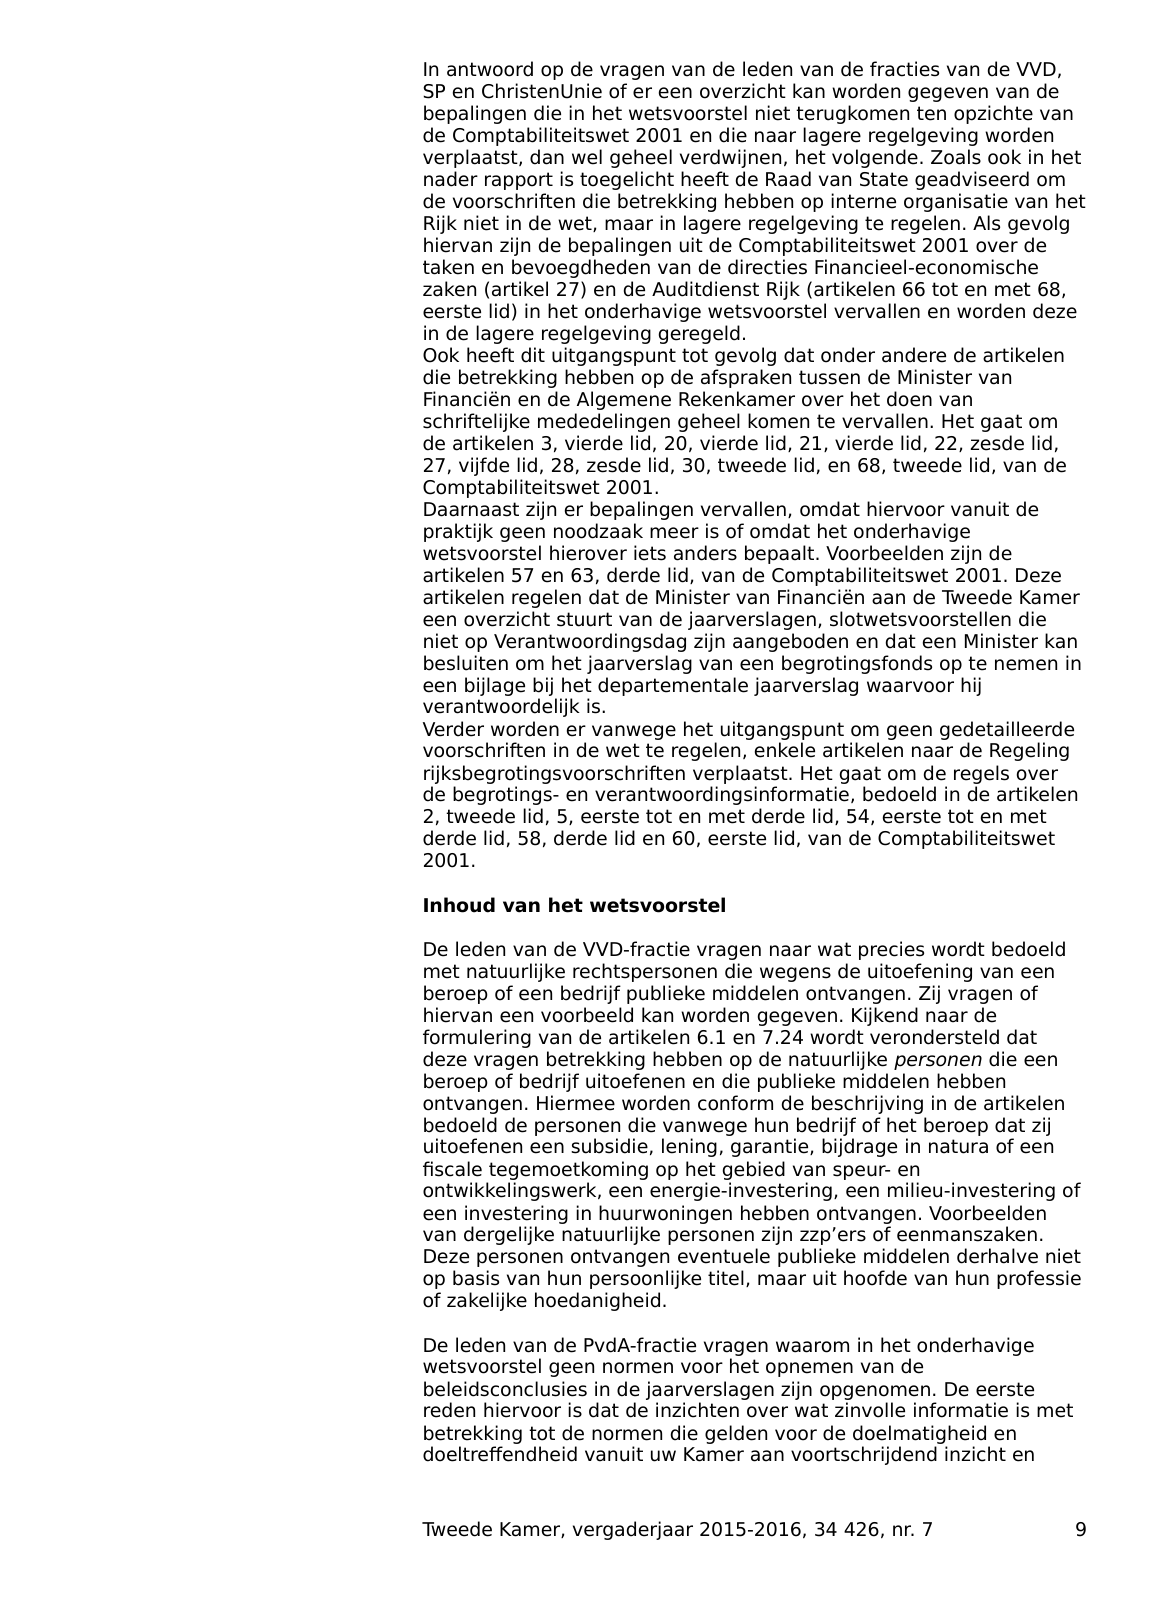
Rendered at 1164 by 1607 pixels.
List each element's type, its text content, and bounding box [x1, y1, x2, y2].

subtitle Inhoud van het wetsvoorstel [422, 894, 1087, 916]
text De leden van de PvdA-fractie vragen waarom in het onderhavige wetsvoorstel geen normen voor het opnemen van de beleidsconclusies in de jaarverslagen zijn opgenomen. De eerste reden hiervoor is dat de inzichten over wat zinvolle informatie is met betrekking tot de normen die gelden voor de doelmatigheid en doeltreffendheid vanuit uw Kamer aan voortschrijdend inzicht en [422, 1334, 1087, 1466]
text De leden van de VVD-fractie vragen naar wat precies wordt bedoeld met natuurlijke rechtspersonen die wegens de uitoefening van een beroep of een bedrijf publieke middelen ontvangen. Zij vragen of hiervan een voorbeeld kan worden gegeven. Kijkend naar de formulering van de artikelen 6.1 en 7.24 wordt verondersteld dat deze vragen betrekking hebben op de natuurlijke personen die een beroep of bedrijf uitoefenen en die publieke middelen hebben ontvangen. Hiermee worden conform de beschrijving in de artikelen bedoeld de personen die vanwege hun bedrijf of het beroep dat zij uitoefenen een subsidie, lening, garantie, bijdrage in natura of een fiscale tegemoetkoming op het gebied van speur- en ontwikkelingswerk, een energie-investering, een milieu-investering of een investering in huurwoningen hebben ontvangen. Voorbeelden van dergelijke natuurlijke personen zijn zzp’ers of eenmanszaken. Deze personen ontvangen eventuele publieke middelen derhalve niet op basis van hun persoonlijke titel, maar uit hoofde van hun professie of zakelijke hoedanigheid. [422, 939, 1087, 1312]
text In antwoord op de vragen van de leden van de fracties van de VVD, SP en ChristenUnie of er een overzicht kan worden gegeven van de bepalingen die in het wetsvoorstel niet terugkomen ten opzichte van de Comptabiliteitswet 2001 en die naar lagere regelgeving worden verplaatst, dan wel geheel verdwijnen, het volgende. Zoals ook in het nader rapport is toegelicht heeft de Raad van State geadviseerd om de voorschriften die betrekking hebben op interne organisatie van het Rijk niet in de wet, maar in lagere regelgeving te regelen. Als gevolg hiervan zijn de bepalingen uit de Comptabiliteitswet 2001 over de taken en bevoegdheden van de directies Financieel-economische zaken (artikel 27) en de Auditdienst Rijk (artikelen 66 tot en met 68, eerste lid) in het onderhavige wetsvoorstel vervallen en worden deze in de lagere regelgeving geregeld. [422, 59, 1087, 345]
text Daarnaast zijn er bepalingen vervallen, omdat hiervoor vanuit de praktijk geen noodzaak meer is of omdat het onderhavige wetsvoorstel hierover iets anders bepaalt. Voorbeelden zijn de artikelen 57 en 63, derde lid, van de Comptabiliteitswet 2001. Deze artikelen regelen dat de Minister van Financiën aan de Tweede Kamer een overzicht stuurt van de jaarverslagen, slotwetsvoorstellen die niet op Verantwoordingsdag zijn aangeboden en dat een Minister kan besluiten om het jaarverslag van een begrotingsfonds op te nemen in een bijlage bij het departementale jaarverslag waarvoor hij verantwoordelijk is. [422, 499, 1087, 718]
text Ook heeft dit uitgangspunt tot gevolg dat onder andere de artikelen die betrekking hebben op de afspraken tussen de Minister van Financiën en de Algemene Rekenkamer over het doen van schriftelijke mededelingen geheel komen te vervallen. Het gaat om de artikelen 3, vierde lid, 20, vierde lid, 21, vierde lid, 22, zesde lid, 27, vijfde lid, 28, zesde lid, 30, tweede lid, en 68, tweede lid, van de Comptabiliteitswet 2001. [422, 345, 1087, 499]
text Verder worden er vanwege het uitgangspunt om geen gedetailleerde voorschriften in de wet te regelen, enkele artikelen naar de Regeling rijksbegrotingsvoorschriften verplaatst. Het gaat om de regels over de begrotings- en verantwoordingsinformatie, bedoeld in de artikelen 2, tweede lid, 5, eerste tot en met derde lid, 54, eerste tot en met derde lid, 58, derde lid en 60, eerste lid, van de Comptabiliteitswet 2001. [422, 718, 1087, 872]
